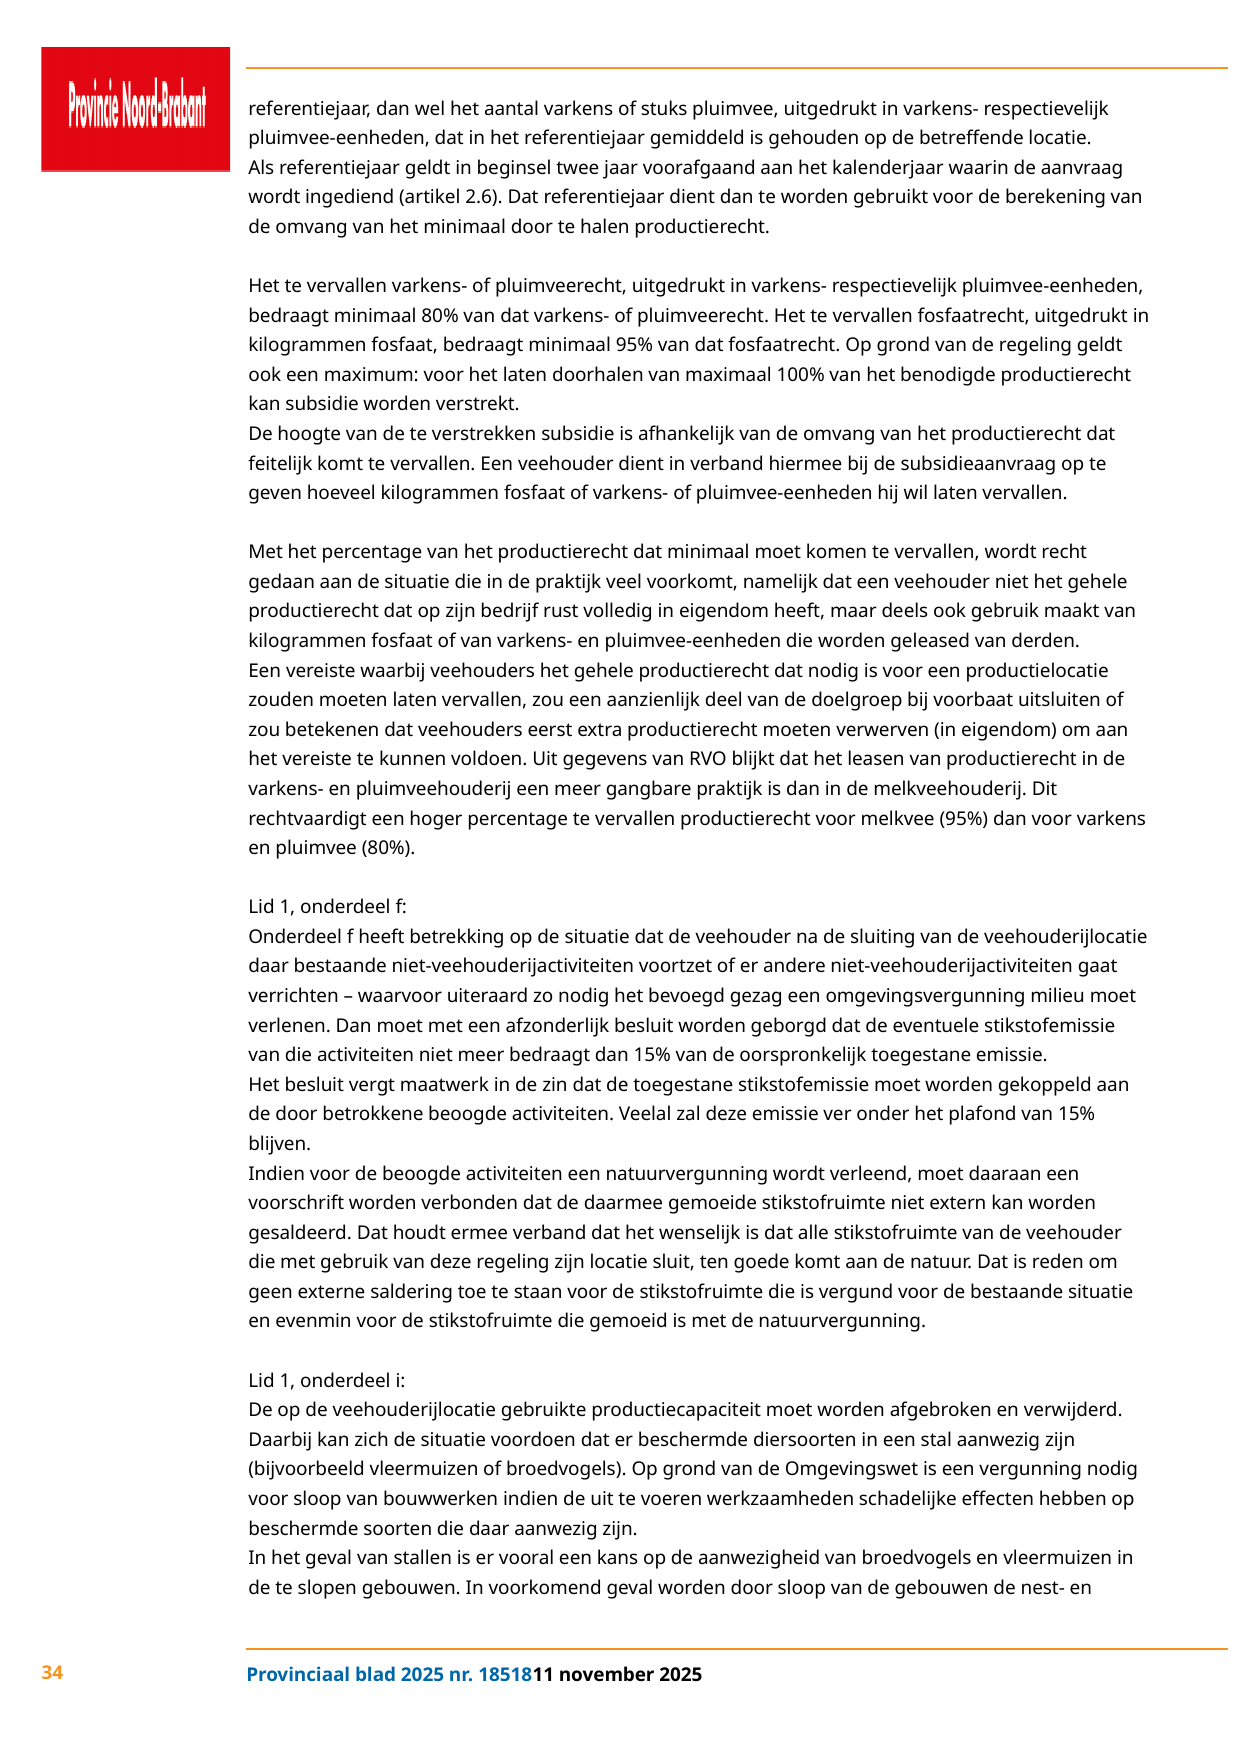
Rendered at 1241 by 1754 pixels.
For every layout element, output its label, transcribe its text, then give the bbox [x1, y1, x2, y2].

text Met het percentage van het productierecht dat minimaal moet komen te vervallen, wordt recht gedaan aan de situatie die in de praktijk veel voorkomt, namelijk dat een veehouder niet het gehele productierecht dat op zijn bedrijf rust volledig in eigendom heeft, maar deels ook gebruik maakt van kilogrammen fosfaat of van varkens- en pluimvee-eenheden die worden geleased van derden. [248, 538, 1152, 653]
text Lid 1, onderdeel f: [248, 893, 1152, 919]
text De op de veehouderijlocatie gebruikte productiecapaciteit moet worden afgebroken en verwijderd. Daarbij kan zich de situatie voordoen dat er beschermde diersoorten in een stal aanwezig zijn (bijvoorbeeld vleermuizen of broedvogels). Op grond van de Omgevingswet is een vergunning nodig voor sloop van bouwwerken indien de uit te voeren werkzaamheden schadelijke effecten hebben op beschermde soorten die daar aanwezig zijn. [248, 1396, 1152, 1541]
text referentiejaar, dan wel het aantal varkens of stuks pluimvee, uitgedrukt in varkens- respectievelijk pluimvee-eenheden, dat in het referentiejaar gemiddeld is gehouden op de betreffende locatie. [248, 95, 1152, 150]
picture [41, 47, 231, 172]
text Een vereiste waarbij veehouders het gehele productierecht dat nodig is voor een productielocatie zouden moeten laten vervallen, zou een aanzienlijk deel van de doelgroep bij voorbaat uitsluiten of zou betekenen dat veehouders eerst extra productierecht moeten verwerven (in eigendom) om aan het vereiste te kunnen voldoen. Uit gegevens van RVO blijkt dat het leasen van productierecht in de varkens- en pluimveehouderij een meer gangbare praktijk is dan in de melkveehouderij. Dit rechtvaardigt een hoger percentage te vervallen productierecht voor melkvee (95%) dan voor varkens en pluimvee (80%). [248, 657, 1152, 860]
text Het te vervallen varkens- of pluimveerecht, uitgedrukt in varkens- respectievelijk pluimvee-eenheden, bedraagt minimaal 80% van dat varkens- of pluimveerecht. Het te vervallen fosfaatrecht, uitgedrukt in kilogrammen fosfaat, bedraagt minimaal 95% van dat fosfaatrecht. Op grond van de regeling geldt ook een maximum: voor het laten doorhalen van maximaal 100% van het benodigde productierecht kan subsidie worden verstrekt. [248, 272, 1152, 416]
text Onderdeel f heeft betrekking op de situatie dat de veehouder na de sluiting van de veehouderijlocatie daar bestaande niet-veehouderijactiviteiten voortzet of er andere niet-veehouderijactiviteiten gaat verrichten – waarvoor uiteraard zo nodig het bevoegd gezag een omgevingsvergunning milieu moet verlenen. Dan moet met een afzonderlijk besluit worden geborgd dat de eventuele stikstofemissie van die activiteiten niet meer bedraagt dan 15% van de oorspronkelijk toegestane emissie. [248, 923, 1152, 1067]
text De hoogte van de te verstrekken subsidie is afhankelijk van de omvang van het productierecht dat feitelijk komt te vervallen. Een veehouder dient in verband hiermee bij de subsidieaanvraag op te geven hoeveel kilogrammen fosfaat of varkens- of pluimvee-eenheden hij wil laten vervallen. [248, 420, 1152, 505]
text In het geval van stallen is er vooral een kans op de aanwezigheid van broedvogels en vleermuizen in de te slopen gebouwen. In voorkomend geval worden door sloop van de gebouwen de nest- en [248, 1544, 1152, 1600]
text Indien voor de beoogde activiteiten een natuurvergunning wordt verleend, moet daaraan een voorschrift worden verbonden dat de daarmee gemoeide stikstofruimte niet extern kan worden gesaldeerd. Dat houdt ermee verband dat het wenselijk is dat alle stikstofruimte van de veehouder die met gebruik van deze regeling zijn locatie sluit, ten goede komt aan de natuur. Dat is reden om geen externe saldering toe te staan voor de stikstofruimte die is vergund voor de bestaande situatie en evenmin voor de stikstofruimte die gemoeid is met de natuurvergunning. [248, 1160, 1152, 1333]
text Als referentiejaar geldt in beginsel twee jaar voorafgaand aan het kalenderjaar waarin de aanvraag wordt ingediend (artikel 2.6). Dat referentiejaar dient dan te worden gebruikt voor de berekening van de omvang van het minimaal door te halen productierecht. [248, 154, 1152, 239]
text Lid 1, onderdeel i: [248, 1367, 1152, 1393]
text Het besluit vergt maatwerk in de zin dat de toegestane stikstofemissie moet worden gekoppeld aan de door betrokkene beoogde activiteiten. Veelal zal deze emissie ver onder het plafond van 15% blijven. [248, 1071, 1152, 1156]
